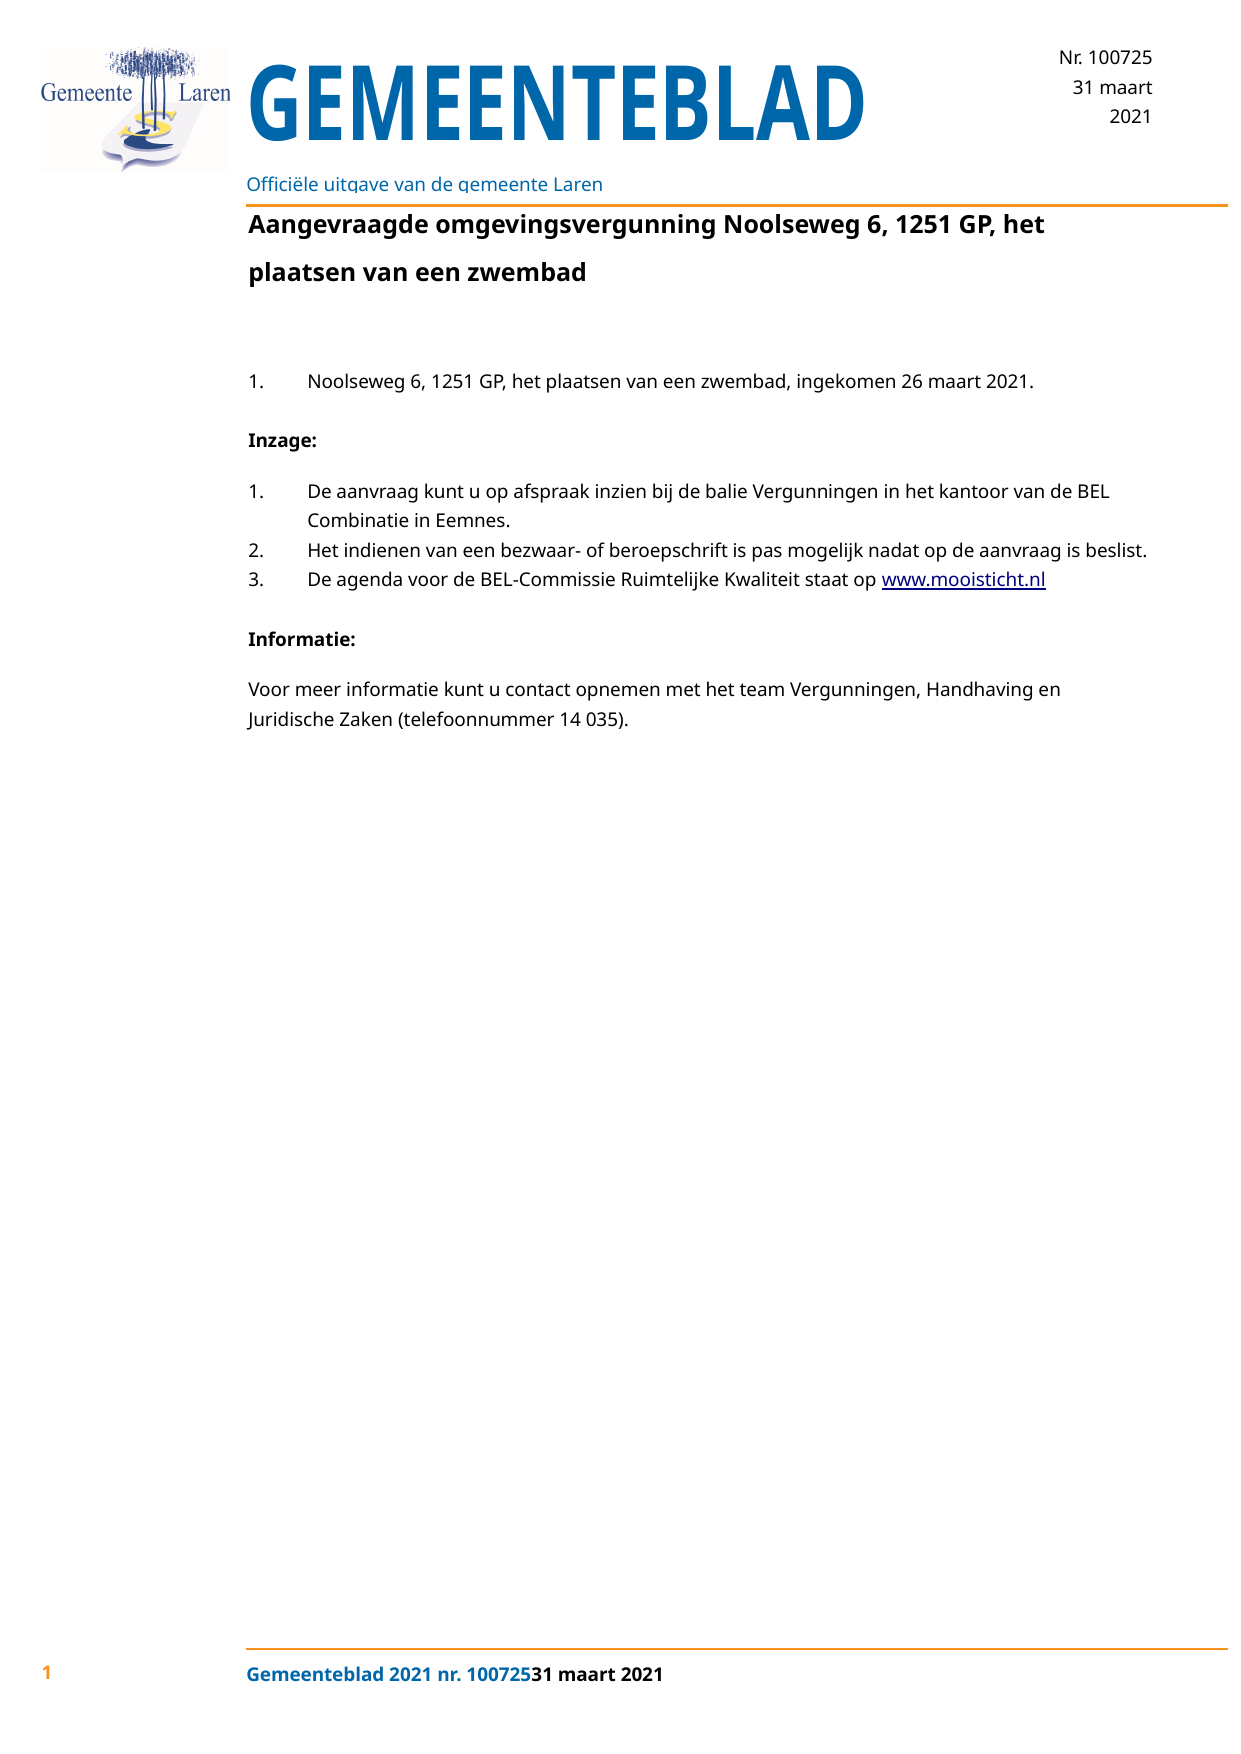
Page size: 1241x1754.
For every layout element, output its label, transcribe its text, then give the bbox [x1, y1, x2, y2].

list Het indienen van een bezwaar- of beroepschrift is pas mogelijk nadat op de aanvraag is beslist. [248, 537, 1152, 563]
list De agenda voor de BEL-Commissie Ruimtelijke Kwaliteit staat op www.mooisticht.nl [248, 567, 1152, 592]
text Aangevraagde omgevingsvergunning Noolseweg 6, 1251 GP, het plaatsen van een zwembad [248, 207, 1152, 288]
text Inzage: [248, 427, 1152, 453]
list Noolseweg 6, 1251 GP, het plaatsen van een zwembad, ingekomen 26 maart 2021. [248, 368, 1152, 394]
text Voor meer informatie kunt u contact opnemen met het team Vergunningen, Handhaving en Juridische Zaken (telefoonnummer 14 035). [248, 676, 1152, 732]
list De aanvraag kunt u op afspraak inzien bij de balie Vergunningen in het kantoor van de BEL Combinatie in Eemnes. [248, 478, 1152, 533]
picture [41, 47, 231, 172]
text Informatie: [248, 626, 1152, 652]
